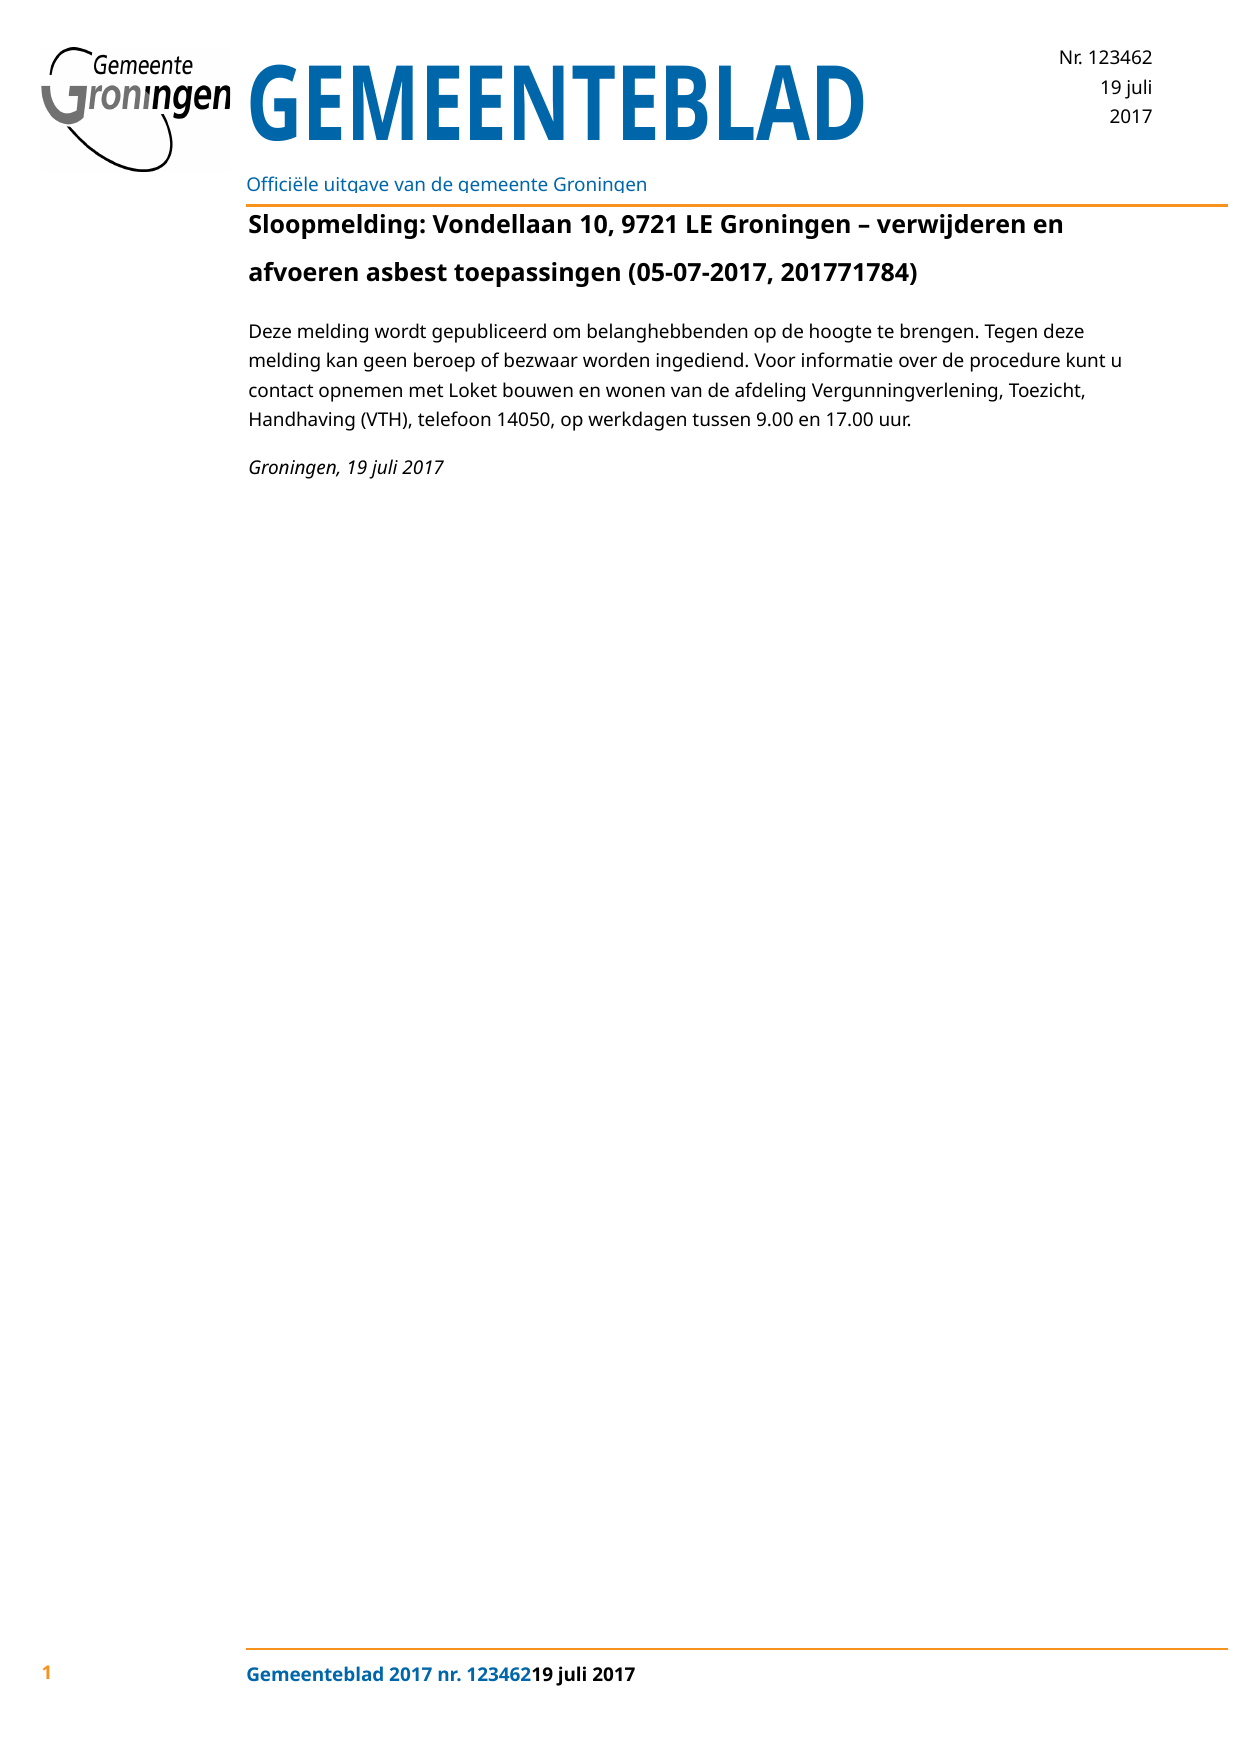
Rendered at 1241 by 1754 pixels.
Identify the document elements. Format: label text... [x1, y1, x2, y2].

text Groningen, 19 juli 2017 [248, 454, 1152, 480]
text Sloopmelding: Vondellaan 10, 9721 LE Groningen – verwijderen en afvoeren asbest toepassingen (05-07-2017, 201771784) [248, 207, 1152, 288]
picture [41, 47, 231, 172]
text Deze melding wordt gepubliceerd om belanghebbenden op de hoogte te brengen. Tegen deze melding kan geen beroep of bezwaar worden ingediend. Voor informatie over de procedure kunt u contact opnemen met Loket bouwen en wonen van de afdeling Vergunningverlening, Toezicht, Handhaving (VTH), telefoon 14050, op werkdagen tussen 9.00 en 17.00 uur. [248, 318, 1152, 432]
